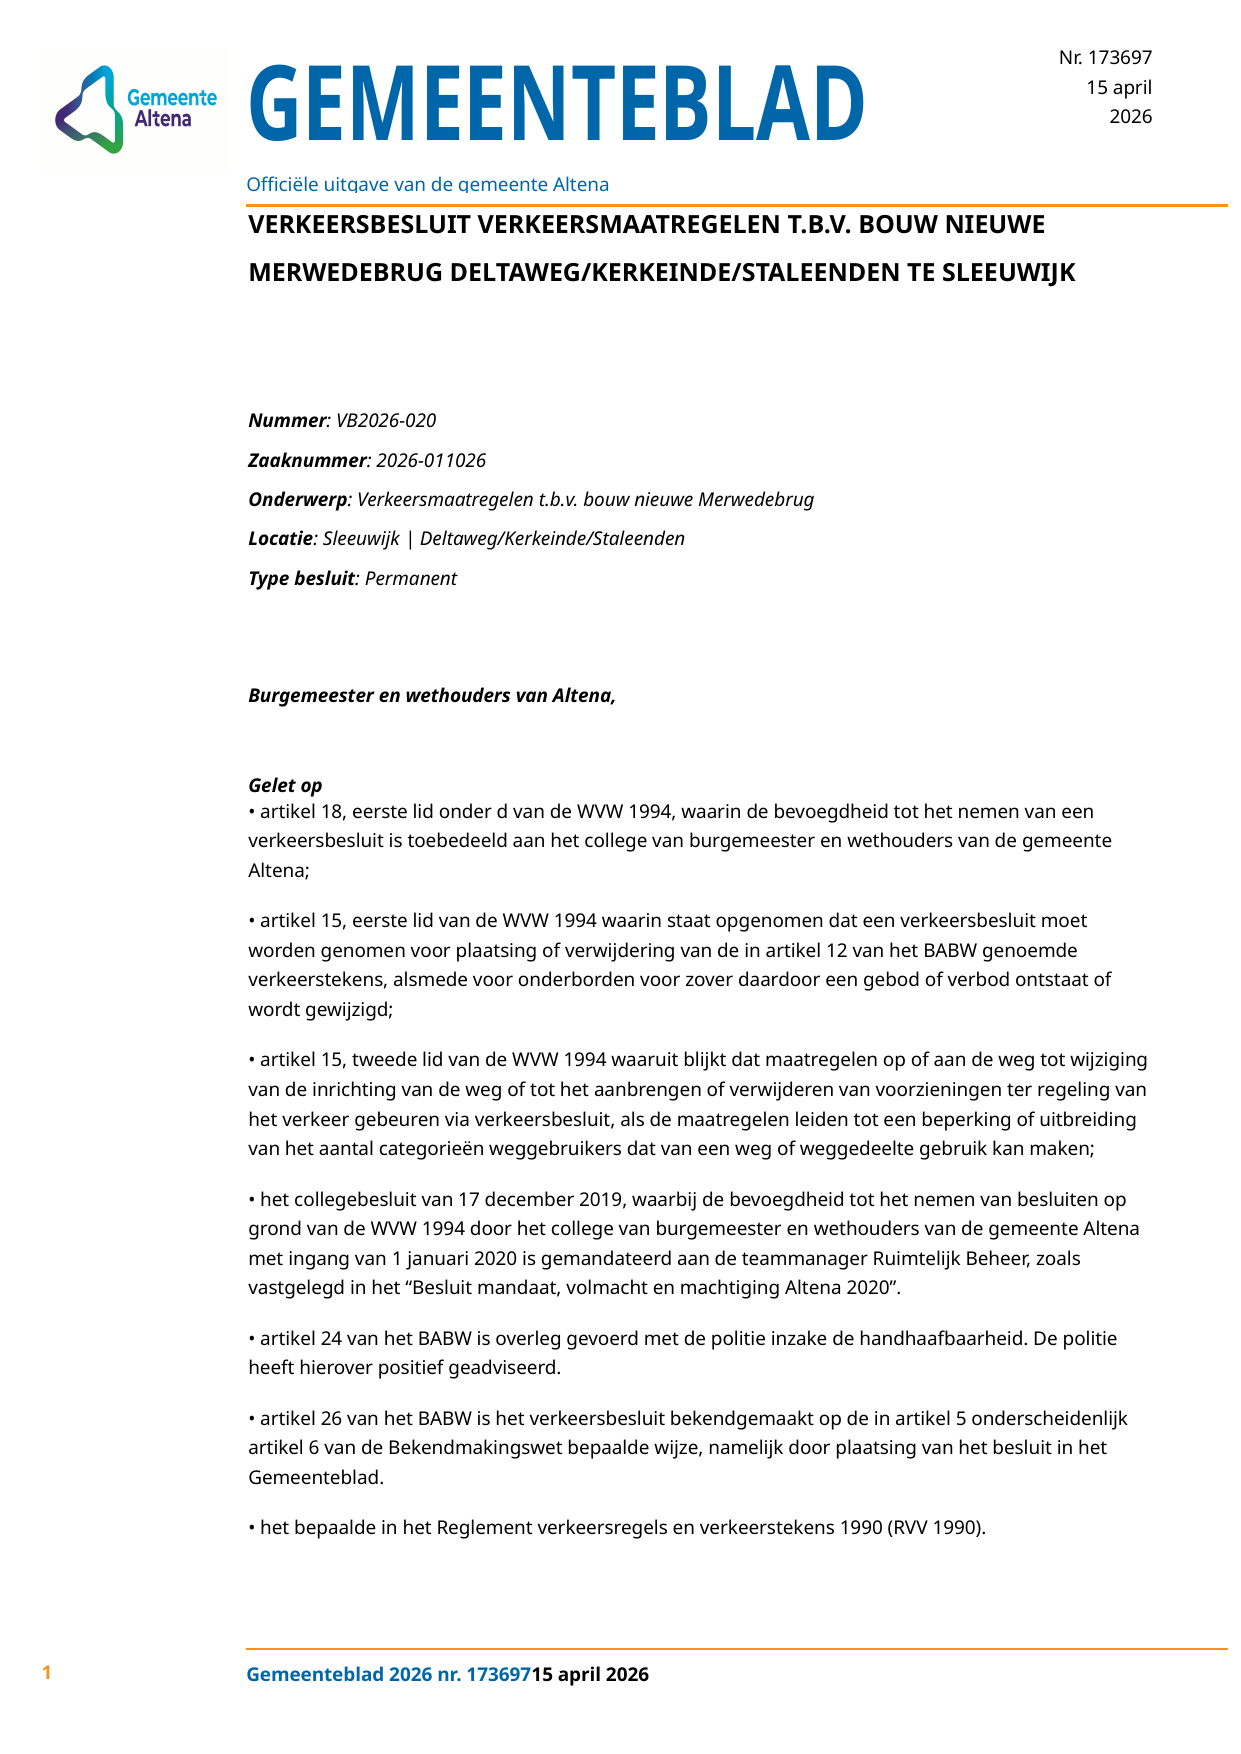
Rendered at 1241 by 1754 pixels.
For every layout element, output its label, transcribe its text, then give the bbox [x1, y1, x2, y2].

text Locatie: Sleeuwijk | Deltaweg/Kerkeinde/Staleenden [248, 525, 1152, 551]
text VERKEERSBESLUIT VERKEERSMAATREGELEN T.B.V. BOUW NIEUWE MERWEDEBRUG DELTAWEG/KERKEINDE/STALEENDEN TE SLEEUWIJK [248, 207, 1152, 288]
text • het bepaalde in het Reglement verkeersregels en verkeerstekens 1990 (RVV 1990). [248, 1514, 1152, 1540]
text Gelet op [248, 772, 1152, 798]
picture [41, 47, 231, 172]
text Onderwerp: Verkeersmaatregelen t.b.v. bouw nieuwe Merwedebrug [248, 486, 1152, 512]
text Burgemeester en wethouders van Altena, [248, 682, 1152, 708]
text • artikel 24 van het BABW is overleg gevoerd met de politie inzake de handhaafbaarheid. De politie heeft hierover positief geadviseerd. [248, 1325, 1152, 1380]
text • artikel 15, tweede lid van de WVW 1994 waaruit blijkt dat maatregelen op of aan de weg tot wijziging van de inrichting van de weg of tot het aanbrengen of verwijderen van voorzieningen ter regeling van het verkeer gebeuren via verkeersbesluit, als de maatregelen leiden tot een beperking of uitbreiding van het aantal categorieën weggebruikers dat van een weg of weggedeelte gebruik kan maken; [248, 1047, 1152, 1161]
text • artikel 15, eerste lid van de WVW 1994 waarin staat opgenomen dat een verkeersbesluit moet worden genomen voor plaatsing of verwijdering van de in artikel 12 van het BABW genoemde verkeerstekens, alsmede voor onderborden voor zover daardoor een gebod of verbod ontstaat of wordt gewijzigd; [248, 907, 1152, 1022]
text Type besluit: Permanent [248, 565, 1152, 590]
text Zaaknummer: 2026-011026 [248, 447, 1152, 473]
text • het collegebesluit van 17 december 2019, waarbij de bevoegdheid tot het nemen van besluiten op grond van de WVW 1994 door het college van burgemeester en wethouders van de gemeente Altena met ingang van 1 januari 2020 is gemandateerd aan de teammanager Ruimtelijk Beheer, zoals vastgelegd in het “Besluit mandaat, volmacht en machtiging Altena 2020”. [248, 1186, 1152, 1300]
text • artikel 26 van het BABW is het verkeersbesluit bekendgemaakt op de in artikel 5 onderscheidenlijk artikel 6 van de Bekendmakingswet bepaalde wijze, namelijk door plaatsing van het besluit in het Gemeenteblad. [248, 1405, 1152, 1490]
text • artikel 18, eerste lid onder d van de WVW 1994, waarin de bevoegdheid tot het nemen van een verkeersbesluit is toebedeeld aan het college van burgemeester en wethouders van de gemeente Altena; [248, 798, 1152, 883]
text Nummer: VB2026-020 [248, 408, 1152, 433]
